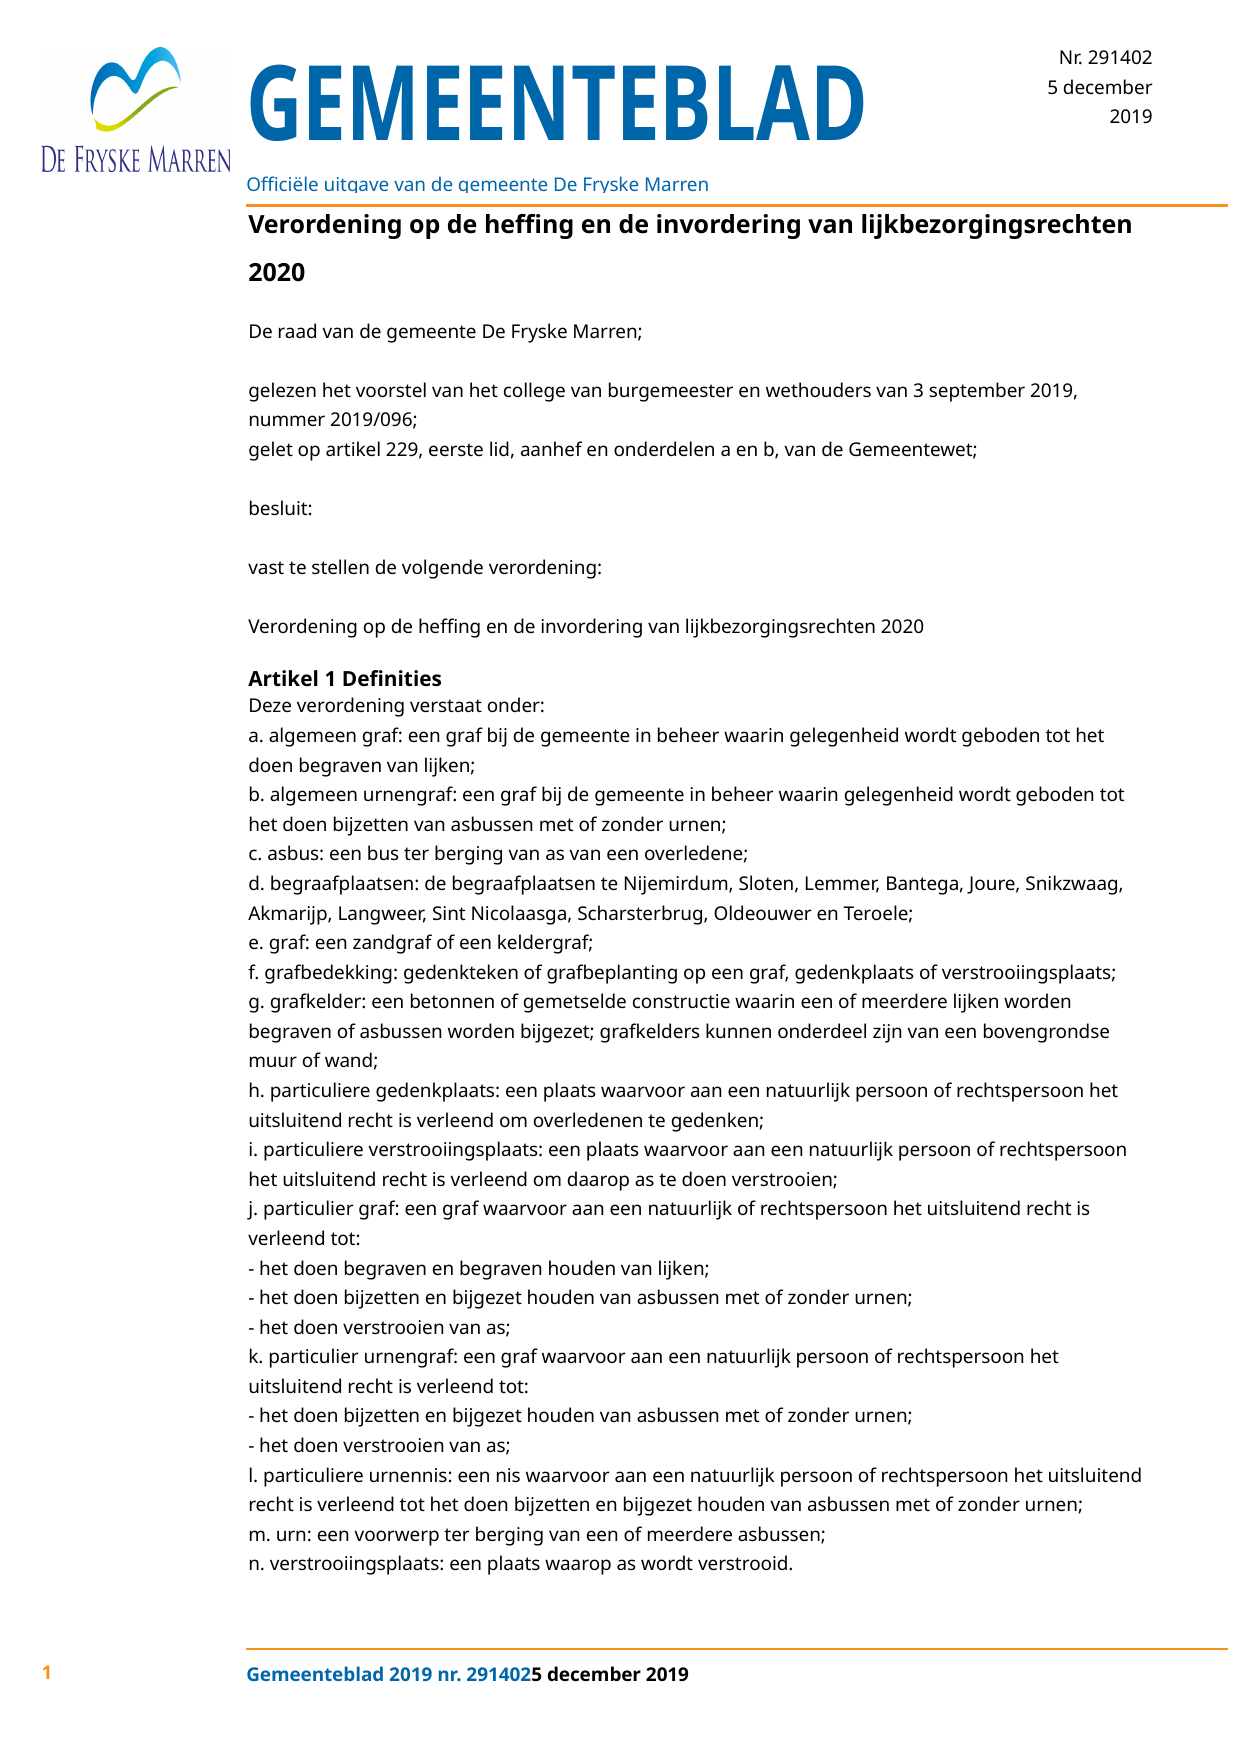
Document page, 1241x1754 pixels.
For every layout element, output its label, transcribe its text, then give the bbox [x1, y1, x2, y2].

text - het doen bijzetten en bijgezet houden van asbussen met of zonder urnen; [248, 1284, 1152, 1310]
text f. grafbedekking: gedenkteken of grafbeplanting op een graf, gedenkplaats of verstrooiingsplaats; [248, 959, 1152, 984]
text Verordening op de heffing en de invordering van lijkbezorgingsrechten 2020 [248, 614, 1152, 639]
text a. algemeen graf: een graf bij de gemeente in beheer waarin gelegenheid wordt geboden tot het doen begraven van lijken; [248, 722, 1152, 777]
text Artikel 1 Definities [248, 664, 1152, 693]
text gelezen het voorstel van het college van burgemeester en wethouders van 3 september 2019, nummer 2019/096; [248, 377, 1152, 432]
text Deze verordening verstaat onder: [248, 693, 1152, 718]
text De raad van de gemeente De Fryske Marren; [248, 318, 1152, 344]
text vast te stellen de volgende verordening: [248, 554, 1152, 580]
text - het doen verstrooien van as; [248, 1432, 1152, 1458]
text e. graf: een zandgraf of een keldergraf; [248, 929, 1152, 955]
text gelet op artikel 229, eerste lid, aanhef en onderdelen a en b, van de Gemeentewet; [248, 436, 1152, 462]
text besluit: [248, 495, 1152, 521]
picture [41, 47, 231, 172]
text j. particulier graf: een graf waarvoor aan een natuurlijk of rechtspersoon het uitsluitend recht is verleend tot: [248, 1196, 1152, 1251]
text - het doen bijzetten en bijgezet houden van asbussen met of zonder urnen; [248, 1403, 1152, 1428]
text i. particuliere verstrooiingsplaats: een plaats waarvoor aan een natuurlijk persoon of rechtspersoon het uitsluitend recht is verleend om daarop as te doen verstrooien; [248, 1136, 1152, 1192]
text b. algemeen urnengraf: een graf bij de gemeente in beheer waarin gelegenheid wordt geboden tot het doen bijzetten van asbussen met of zonder urnen; [248, 781, 1152, 837]
text - het doen begraven en begraven houden van lijken; [248, 1255, 1152, 1280]
text k. particulier urnengraf: een graf waarvoor aan een natuurlijk persoon of rechtspersoon het uitsluitend recht is verleend tot: [248, 1343, 1152, 1399]
text d. begraafplaatsen: de begraafplaatsen te Nijemirdum, Sloten, Lemmer, Bantega, Joure, Snikzwaag, Akmarijp, Langweer, Sint Nicolaasga, Scharsterbrug, Oldeouwer en Teroele; [248, 870, 1152, 925]
text l. particuliere urnennis: een nis waarvoor aan een natuurlijk persoon of rechtspersoon het uitsluitend recht is verleend tot het doen bijzetten en bijgezet houden van asbussen met of zonder urnen; [248, 1462, 1152, 1517]
text Verordening op de heffing en de invordering van lijkbezorgingsrechten 2020 [248, 207, 1152, 288]
text g. grafkelder: een betonnen of gemetselde constructie waarin een of meerdere lijken worden begraven of asbussen worden bijgezet; grafkelders kunnen onderdeel zijn van een bovengrondse muur of wand; [248, 988, 1152, 1073]
text - het doen verstrooien van as; [248, 1314, 1152, 1339]
text m. urn: een voorwerp ter berging van een of meerdere asbussen; [248, 1521, 1152, 1547]
text n. verstrooiingsplaats: een plaats waarop as wordt verstrooid. [248, 1551, 1152, 1576]
text h. particuliere gedenkplaats: een plaats waarvoor aan een natuurlijk persoon of rechtspersoon het uitsluitend recht is verleend om overledenen te gedenken; [248, 1077, 1152, 1132]
text c. asbus: een bus ter berging van as van een overledene; [248, 841, 1152, 866]
